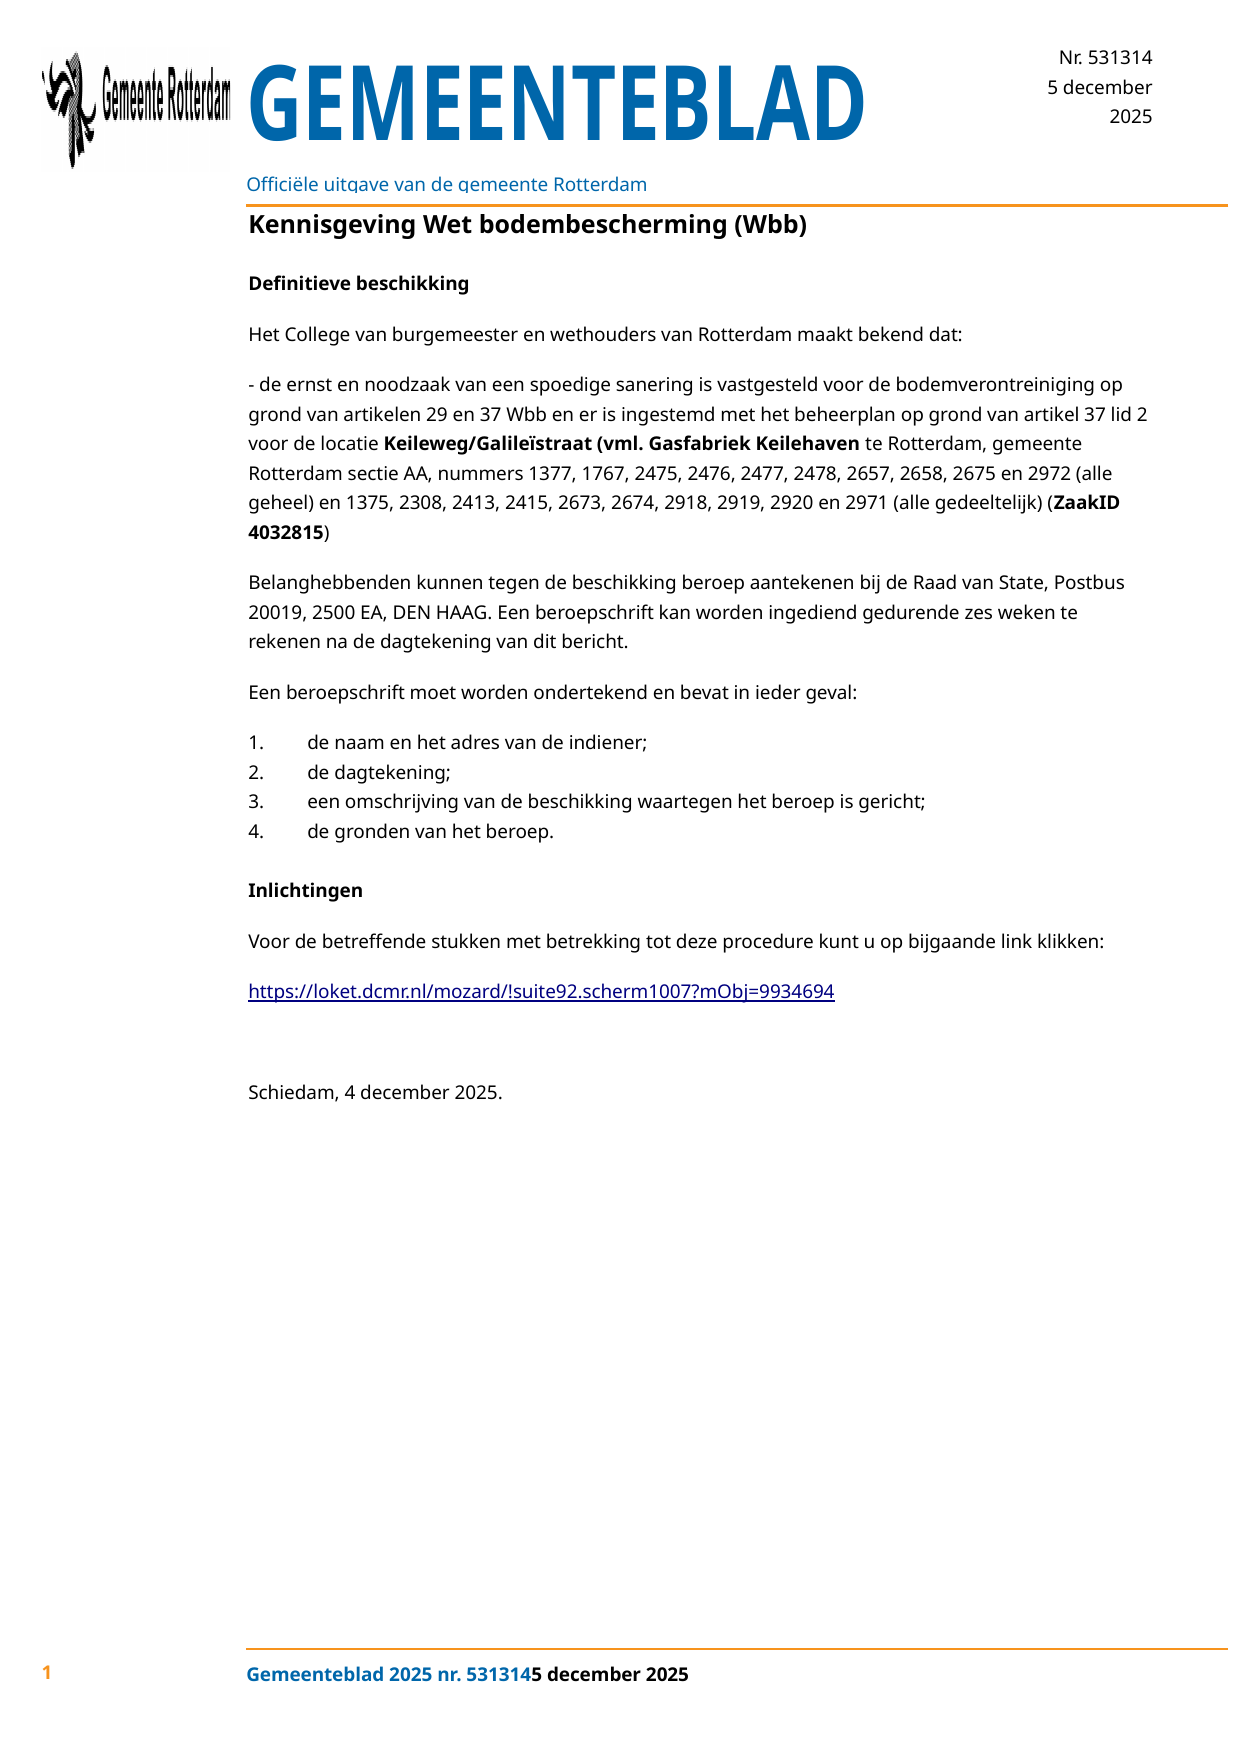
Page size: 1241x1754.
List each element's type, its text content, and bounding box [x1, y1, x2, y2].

list een omschrijving van de beschikking waartegen het beroep is gericht; [248, 789, 1152, 814]
list de gronden van het beroep. [248, 818, 1152, 844]
text Belanghebbenden kunnen tegen de beschikking beroep aantekenen bij de Raad van State, Postbus 20019, 2500 EA, DEN HAAG. Een beroepschrift kan worden ingediend gedurende zes weken te rekenen na de dagtekening van dit bericht. [248, 569, 1152, 654]
text - de ernst en noodzaak van een spoedige sanering is vastgesteld voor de bodemverontreiniging op grond van artikelen 29 en 37 Wbb en er is ingestemd met het beheerplan op grond van artikel 37 lid 2 voor de locatie Keileweg/Galileïstraat (vml. Gasfabriek Keilehaven te Rotterdam, gemeente Rotterdam sectie AA, nummers 1377, 1767, 2475, 2476, 2477, 2478, 2657, 2658, 2675 en 2972 (alle geheel) en 1375, 2308, 2413, 2415, 2673, 2674, 2918, 2919, 2920 en 2971 (alle gedeeltelijk) (ZaakID 4032815) [248, 371, 1152, 545]
text Schiedam, 4 december 2025. [248, 1079, 1152, 1105]
text Een beroepschrift moet worden ondertekend en bevat in ieder geval: [248, 679, 1152, 705]
list de dagtekening; [248, 759, 1152, 785]
text Voor de betreffende stukken met betrekking tot deze procedure kunt u op bijgaande link klikken: [248, 928, 1152, 953]
text Inlichtingen [248, 877, 1152, 903]
picture [41, 47, 231, 172]
text Definitieve beschikking [248, 270, 1152, 296]
list de naam en het adres van de indiener; [248, 729, 1152, 755]
text https://loket.dcmr.nl/mozard/!suite92.scherm1007?mObj=9934694 [248, 978, 1152, 1004]
text Kennisgeving Wet bodembescherming (Wbb) [248, 207, 1152, 241]
text Het College van burgemeester en wethouders van Rotterdam maakt bekend dat: [248, 321, 1152, 346]
